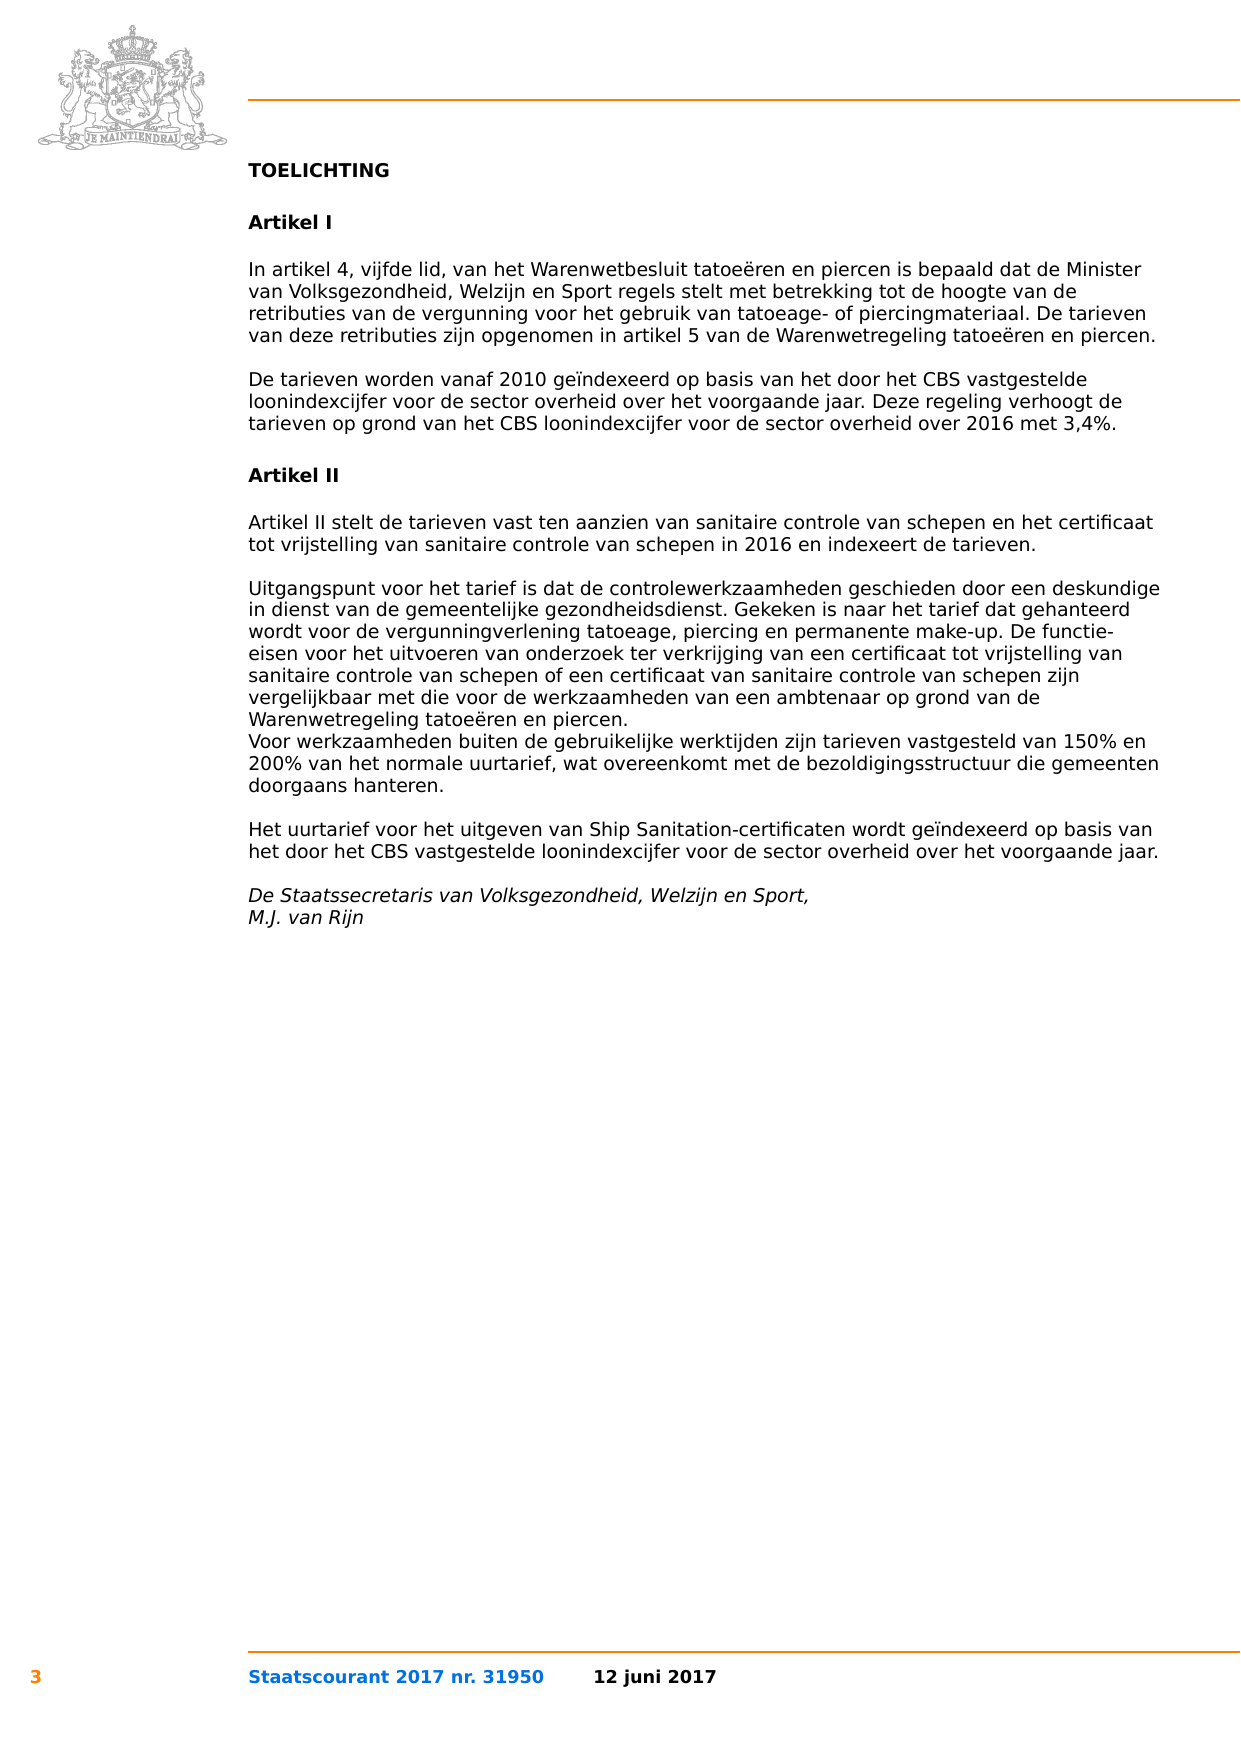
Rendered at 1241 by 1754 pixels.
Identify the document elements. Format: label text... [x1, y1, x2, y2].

text In artikel 4, vijfde lid, van het Warenwetbesluit tatoeëren en piercen is bepaald dat de Minister van Volksgezondheid, Welzijn en Sport regels stelt met betrekking tot de hoogte van de retributies van de vergunning voor het gebruik van tatoeage- of piercingmateriaal. De tarieven van deze retributies zijn opgenomen in artikel 5 van de Warenwetregeling tatoeëren en piercen. [248, 259, 1163, 347]
text Voor werkzaamheden buiten de gebruikelijke werktijden zijn tarieven vastgesteld van 150% en 200% van het normale uurtarief, wat overeenkomt met de bezoldigingsstructuur die gemeenten doorgaans hanteren. [248, 731, 1163, 797]
picture [38, 25, 227, 150]
subtitle Artikel I [248, 212, 1163, 234]
text De Staatssecretaris van Volksgezondheid, Welzijn en Sport, M.J. van Rijn [248, 885, 1163, 929]
text Artikel II stelt de tarieven vast ten aanzien van sanitaire controle van schepen en het certificaat tot vrijstelling van sanitaire controle van schepen in 2016 en indexeert de tarieven. [248, 512, 1163, 556]
subtitle Artikel II [248, 464, 1163, 487]
text De tarieven worden vanaf 2010 geïndexeerd op basis van het door het CBS vastgestelde loonindexcijfer voor de sector overheid over het voorgaande jaar. Deze regeling verhoogt de tarieven op grond van het CBS loonindexcijfer voor de sector overheid over 2016 met 3,4%. [248, 369, 1163, 434]
text Het uurtarief voor het uitgeven van Ship Sanitation-certificaten wordt geïndexeerd op basis van het door het CBS vastgestelde loonindexcijfer voor de sector overheid over het voorgaande jaar. [248, 819, 1163, 863]
text Uitgangspunt voor het tarief is dat de controlewerkzaamheden geschieden door een deskundige in dienst van de gemeentelijke gezondheidsdienst. Gekeken is naar het tarief dat gehanteerd wordt voor de vergunningverlening tatoeage, piercing en permanente make-up. De functie-eisen voor het uitvoeren van onderzoek ter verkrijging van een certificaat tot vrijstelling van sanitaire controle van schepen of een certificaat van sanitaire controle van schepen zijn vergelijkbaar met die voor de werkzaamheden van een ambtenaar op grond van de Warenwetregeling tatoeëren en piercen. [248, 577, 1163, 731]
subtitle TOELICHTING [248, 160, 1163, 182]
